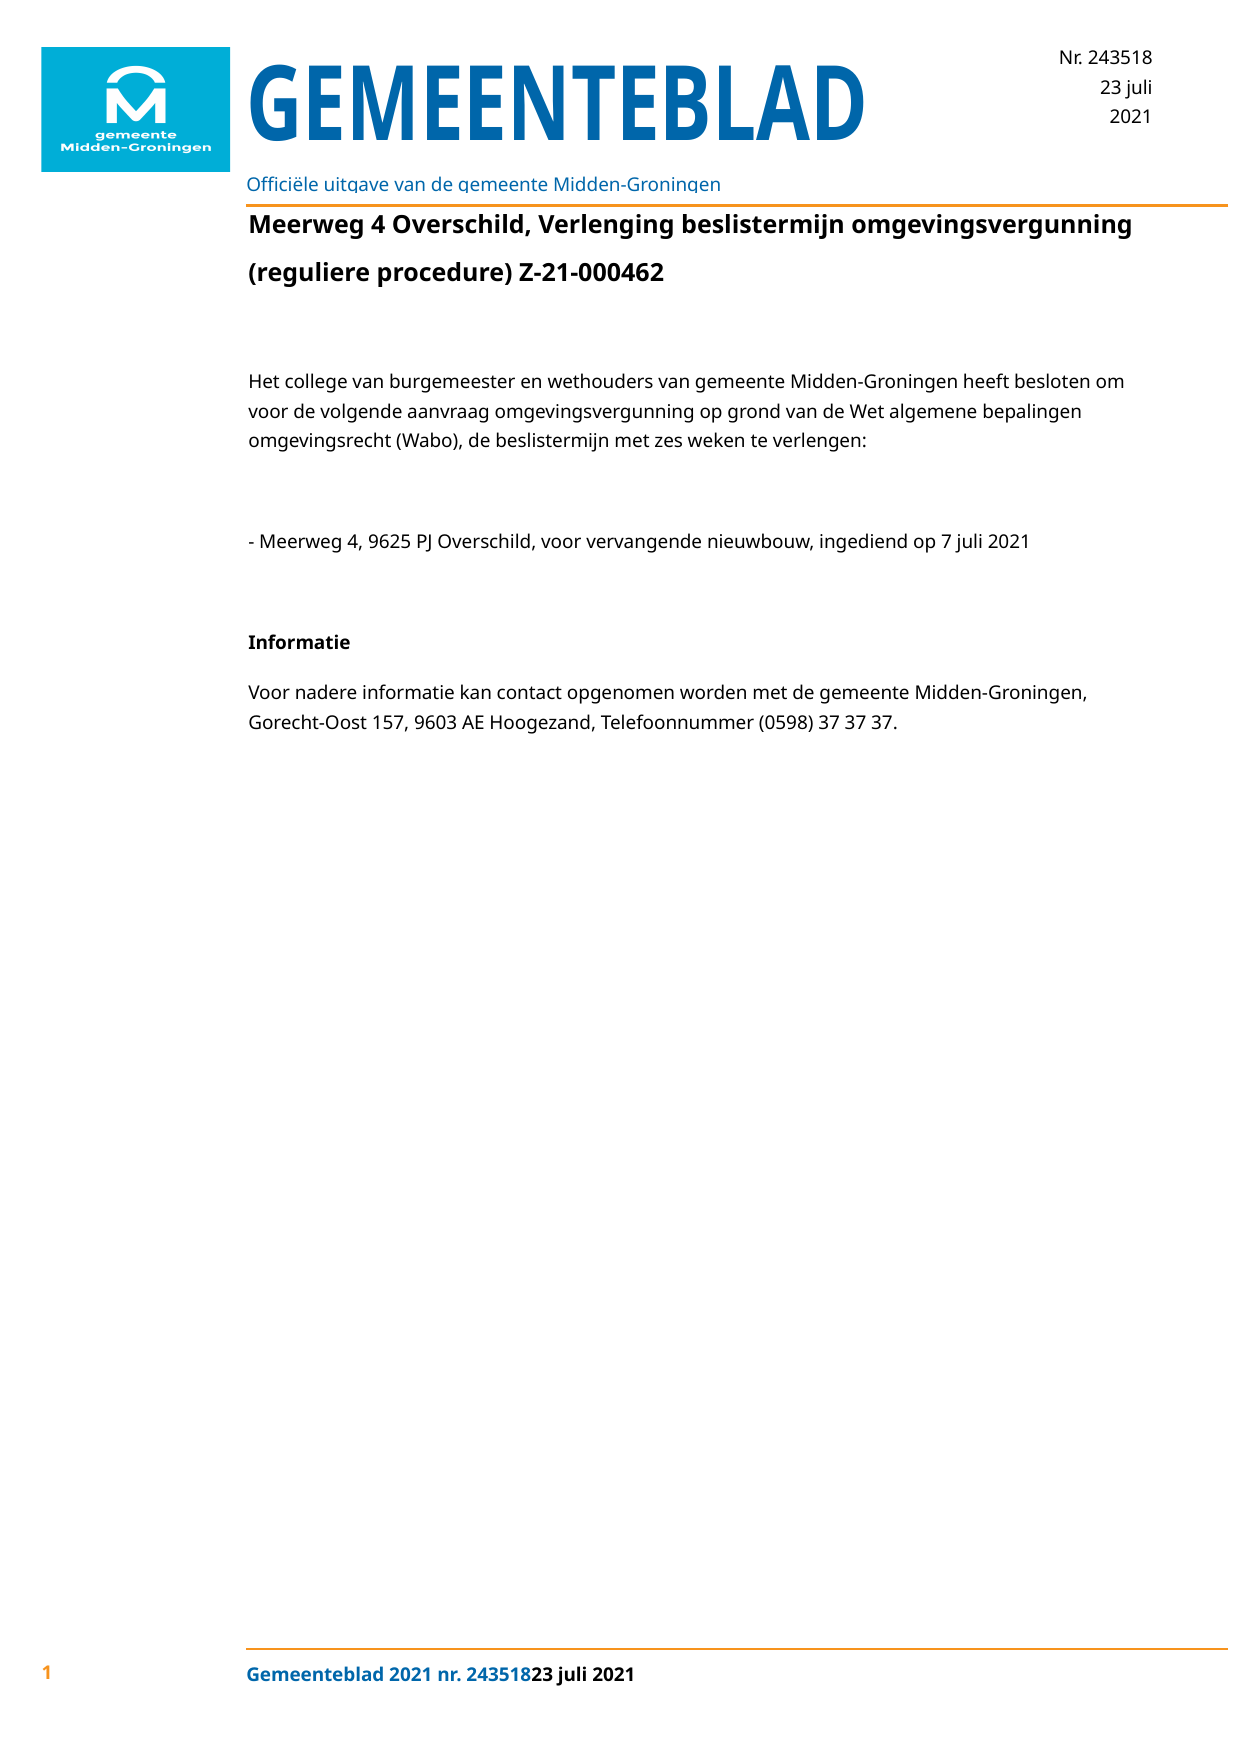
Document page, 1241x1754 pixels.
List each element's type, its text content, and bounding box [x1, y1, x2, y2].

text Het college van burgemeester en wethouders van gemeente Midden-Groningen heeft besloten om voor de volgende aanvraag omgevingsvergunning op grond van de Wet algemene bepalingen omgevingsrecht (Wabo), de beslistermijn met zes weken te verlengen: [248, 368, 1152, 453]
text Voor nadere informatie kan contact opgenomen worden met de gemeente Midden-Groningen, Gorecht-Oost 157, 9603 AE Hoogezand, Telefoonnummer (0598) 37 37 37. [248, 679, 1152, 735]
text - Meerweg 4, 9625 PJ Overschild, voor vervangende nieuwbouw, ingediend op 7 juli 2021 [248, 528, 1152, 554]
picture [184, 146, 190, 153]
picture [107, 89, 165, 122]
picture [108, 66, 164, 82]
text Informatie [248, 629, 1152, 655]
text Meerweg 4 Overschild, Verlenging beslistermijn omgevingsvergunning (reguliere procedure) Z-21-000462 [248, 207, 1152, 288]
